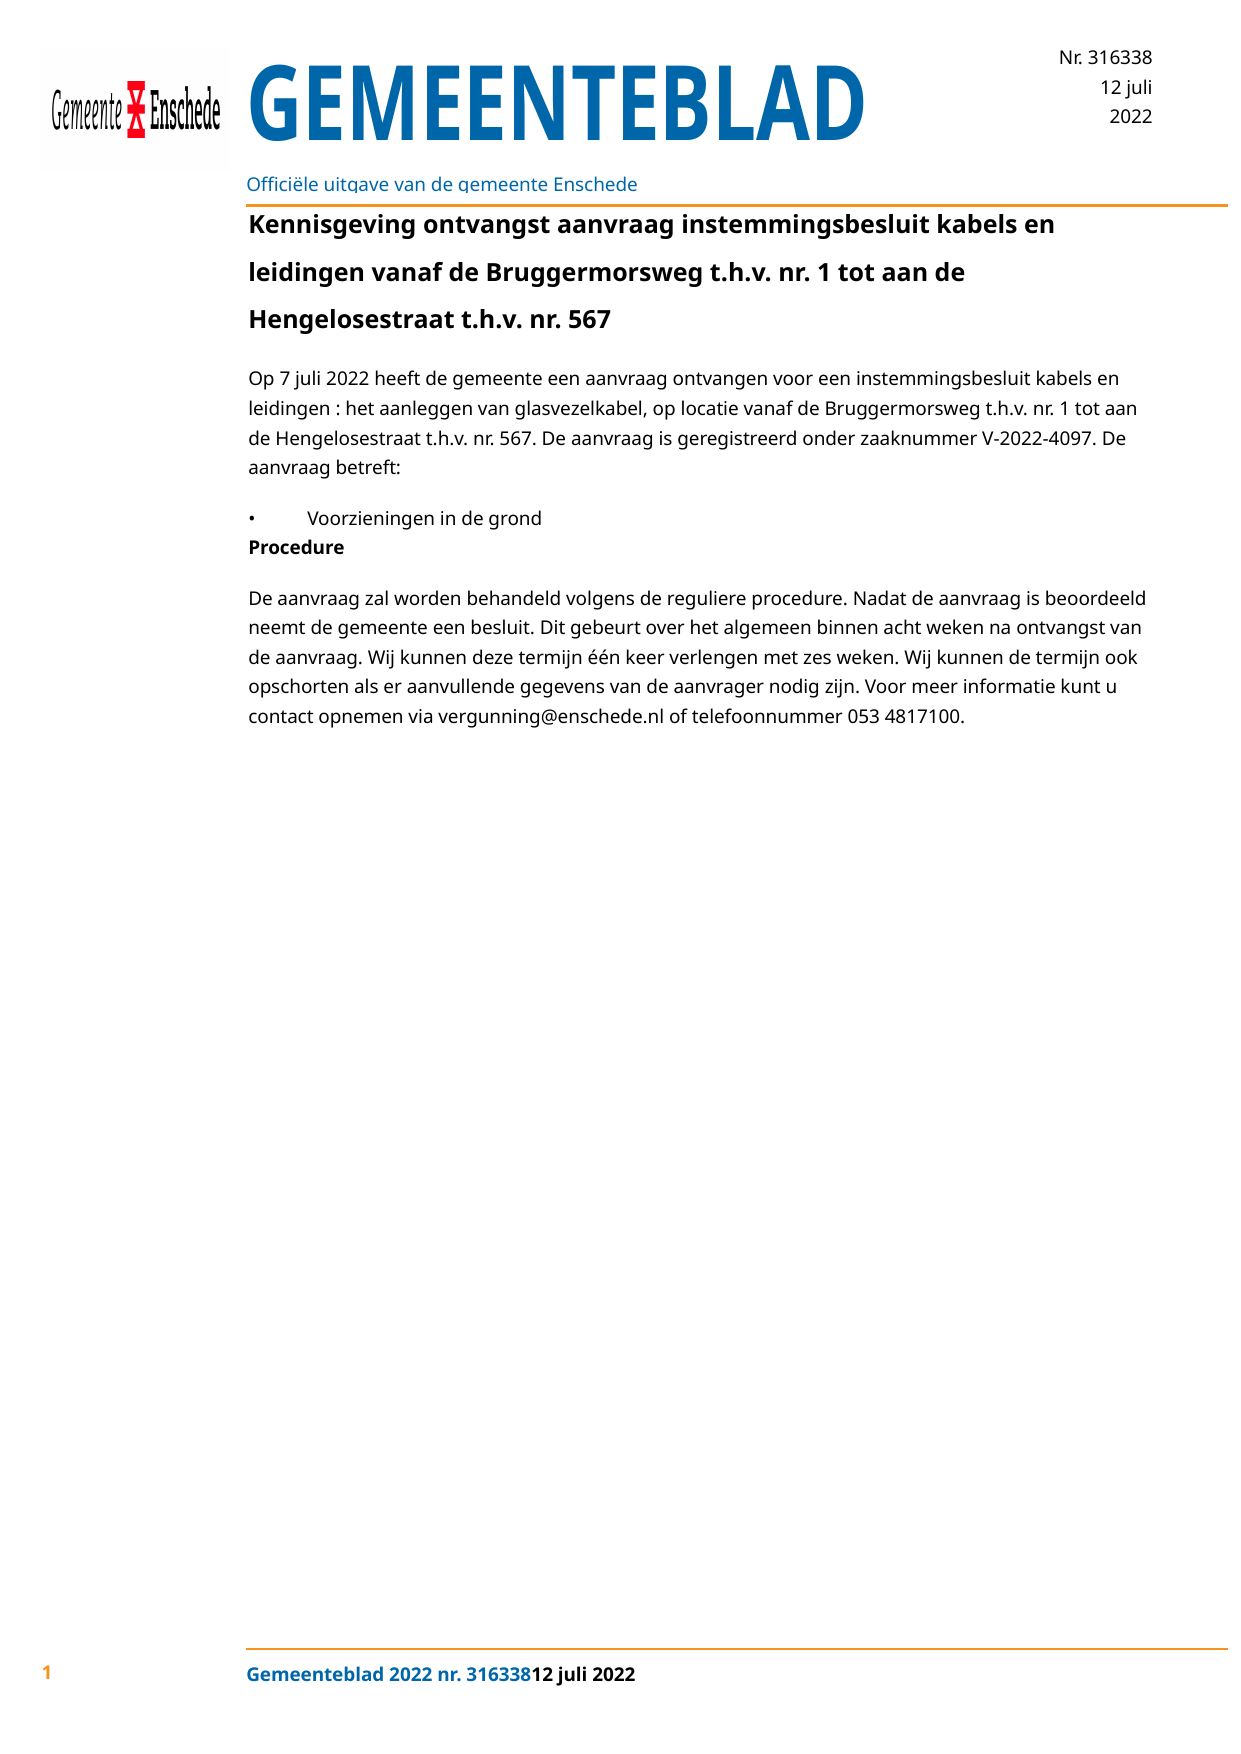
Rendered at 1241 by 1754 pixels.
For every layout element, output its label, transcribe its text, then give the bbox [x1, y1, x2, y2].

text De aanvraag zal worden behandeld volgens de reguliere procedure. Nadat de aanvraag is beoordeeld neemt de gemeente een besluit. Dit gebeurt over het algemeen binnen acht weken na ontvangst van de aanvraag. Wij kunnen deze termijn één keer verlengen met zes weken. Wij kunnen de termijn ook opschorten als er aanvullende gegevens van de aanvrager nodig zijn. Voor meer informatie kunt u contact opnemen via vergunning@enschede.nl of telefoonnummer 053 4817100. [248, 585, 1152, 729]
text Procedure [248, 534, 1152, 560]
list Voorzieningen in de grond [248, 505, 1152, 530]
text Kennisgeving ontvangst aanvraag instemmingsbesluit kabels en leidingen vanaf de Bruggermorsweg t.h.v. nr. 1 tot aan de Hengelosestraat t.h.v. nr. 567 [248, 207, 1152, 336]
text Op 7 juli 2022 heeft de gemeente een aanvraag ontvangen voor een instemmingsbesluit kabels en leidingen : het aanleggen van glasvezelkabel, op locatie vanaf de Bruggermorsweg t.h.v. nr. 1 tot aan de Hengelosestraat t.h.v. nr. 567. De aanvraag is geregistreerd onder zaaknummer V-2022-4097. De aanvraag betreft: [248, 366, 1152, 480]
picture [41, 47, 231, 172]
